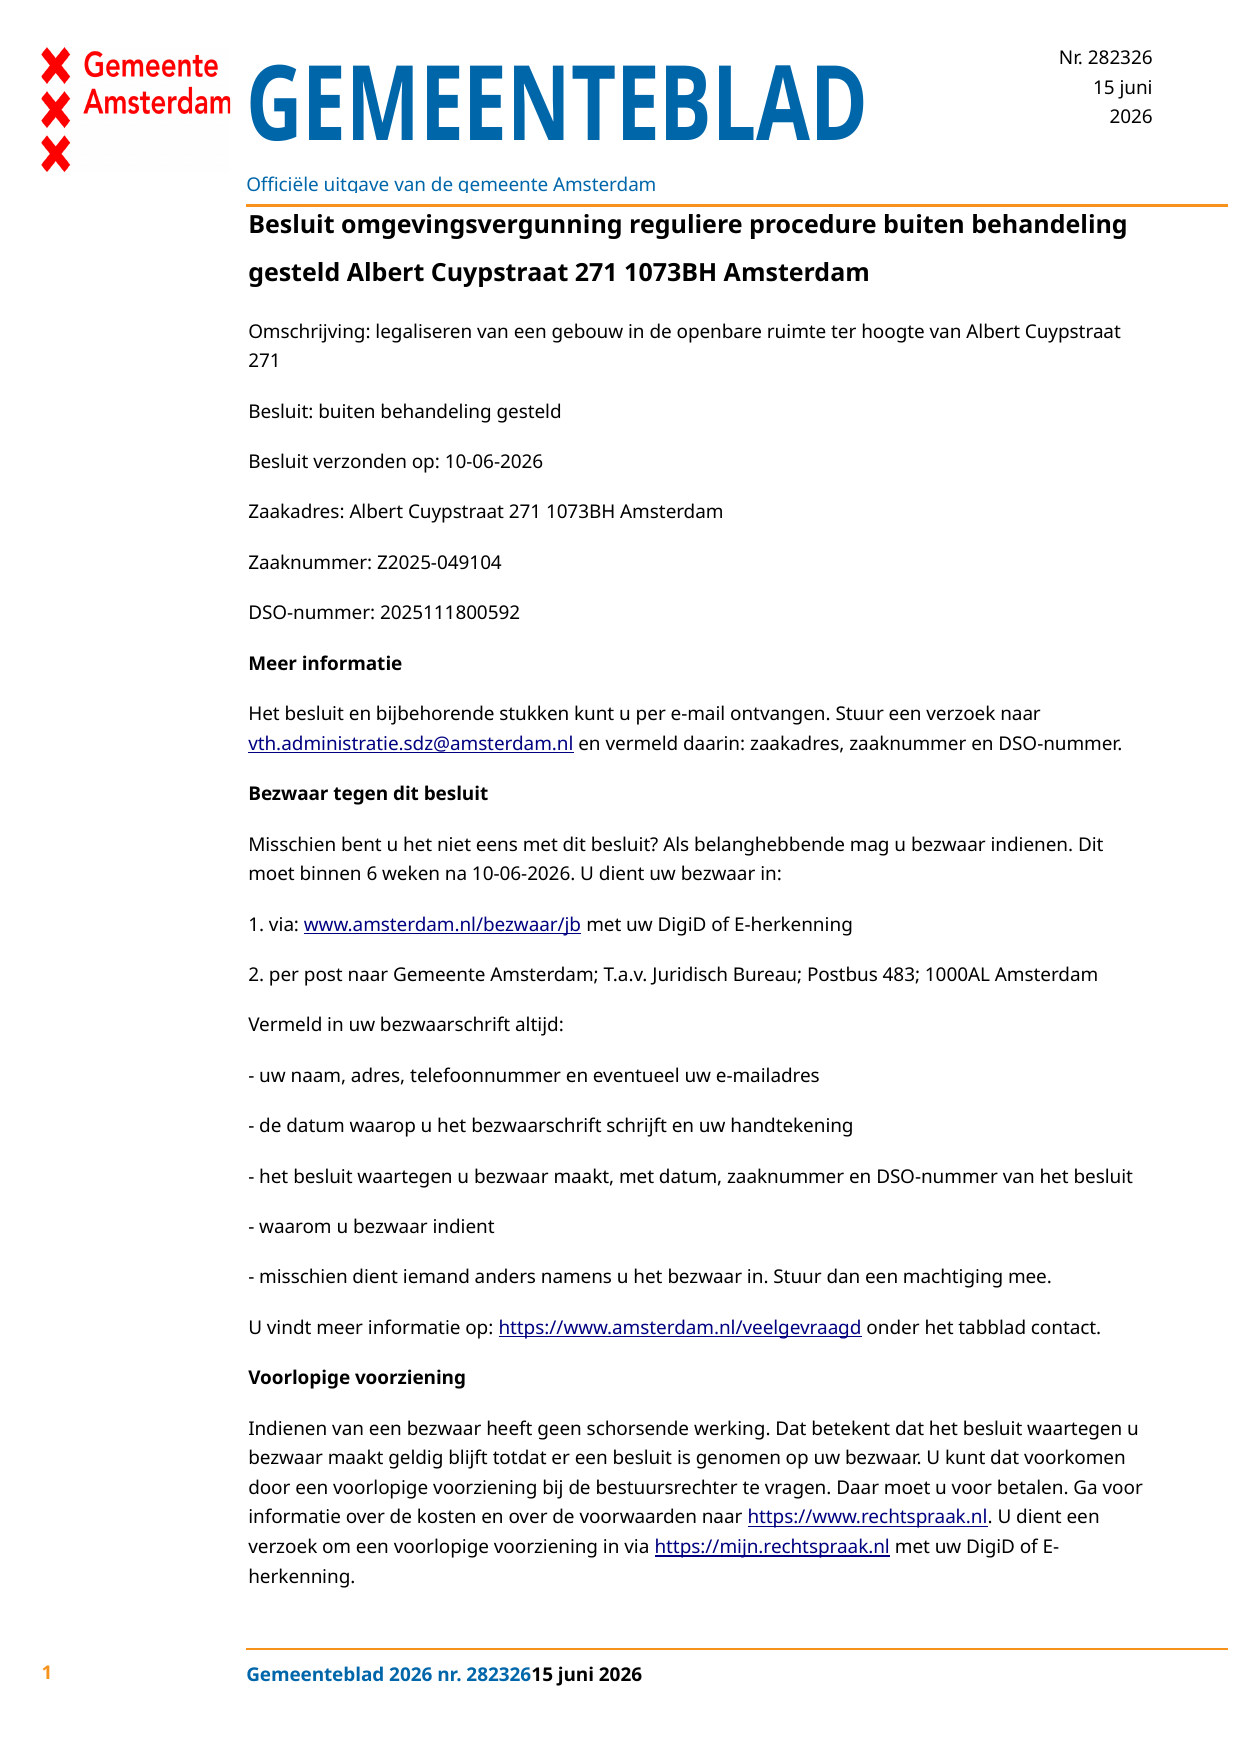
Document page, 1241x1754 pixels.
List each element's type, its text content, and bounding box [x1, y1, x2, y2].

text Voorlopige voorziening [248, 1364, 1152, 1390]
text Bezwaar tegen dit besluit [248, 780, 1152, 806]
text 1. via: www.amsterdam.nl/bezwaar/jb met uw DigiD of E-herkenning [248, 911, 1152, 937]
picture [41, 47, 231, 172]
text - het besluit waartegen u bezwaar maakt, met datum, zaaknummer en DSO-nummer van het besluit [248, 1163, 1152, 1189]
text - de datum waarop u het bezwaarschrift schrijft en uw handtekening [248, 1112, 1152, 1138]
text 2. per post naar Gemeente Amsterdam; T.a.v. Juridisch Bureau; Postbus 483; 1000AL Amsterdam [248, 961, 1152, 987]
text Zaaknummer: Z2025-049104 [248, 549, 1152, 575]
text Zaakadres: Albert Cuypstraat 271 1073BH Amsterdam [248, 499, 1152, 524]
text - waarom u bezwaar indient [248, 1213, 1152, 1239]
text Besluit verzonden op: 10-06-2026 [248, 448, 1152, 474]
text Meer informatie [248, 650, 1152, 676]
text Vermeld in uw bezwaarschrift altijd: [248, 1012, 1152, 1037]
text Indienen van een bezwaar heeft geen schorsende werking. Dat betekent dat het besluit waartegen u bezwaar maakt geldig blijft totdat er een besluit is genomen op uw bezwaar. U kunt dat voorkomen door een voorlopige voorziening bij de bestuursrechter te vragen. Daar moet u voor betalen. Ga voor informatie over de kosten en over de voorwaarden naar https://www.rechtspraak.nl. U dient een verzoek om een voorlopige voorziening in via https://mijn.rechtspraak.nl met uw DigiD of E-herkenning. [248, 1415, 1152, 1589]
text Misschien bent u het niet eens met dit besluit? Als belanghebbende mag u bezwaar indienen. Dit moet binnen 6 weken na 10-06-2026. U dient uw bezwaar in: [248, 831, 1152, 886]
text U vindt meer informatie op: https://www.amsterdam.nl/veelgevraagd onder het tabblad contact. [248, 1314, 1152, 1340]
text - uw naam, adres, telefoonnummer en eventueel uw e-mailadres [248, 1062, 1152, 1088]
text Omschrijving: legaliseren van een gebouw in de openbare ruimte ter hoogte van Albert Cuypstraat 271 [248, 318, 1152, 373]
text Besluit omgevingsvergunning reguliere procedure buiten behandeling gesteld Albert Cuypstraat 271 1073BH Amsterdam [248, 207, 1152, 288]
text DSO-nummer: 2025111800592 [248, 599, 1152, 625]
text Besluit: buiten behandeling gesteld [248, 398, 1152, 424]
text Het besluit en bijbehorende stukken kunt u per e-mail ontvangen. Stuur een verzoek naar vth.administratie.sdz@amsterdam.nl en vermeld daarin: zaakadres, zaaknummer en DSO-nummer. [248, 700, 1152, 756]
text - misschien dient iemand anders namens u het bezwaar in. Stuur dan een machtiging mee. [248, 1264, 1152, 1289]
